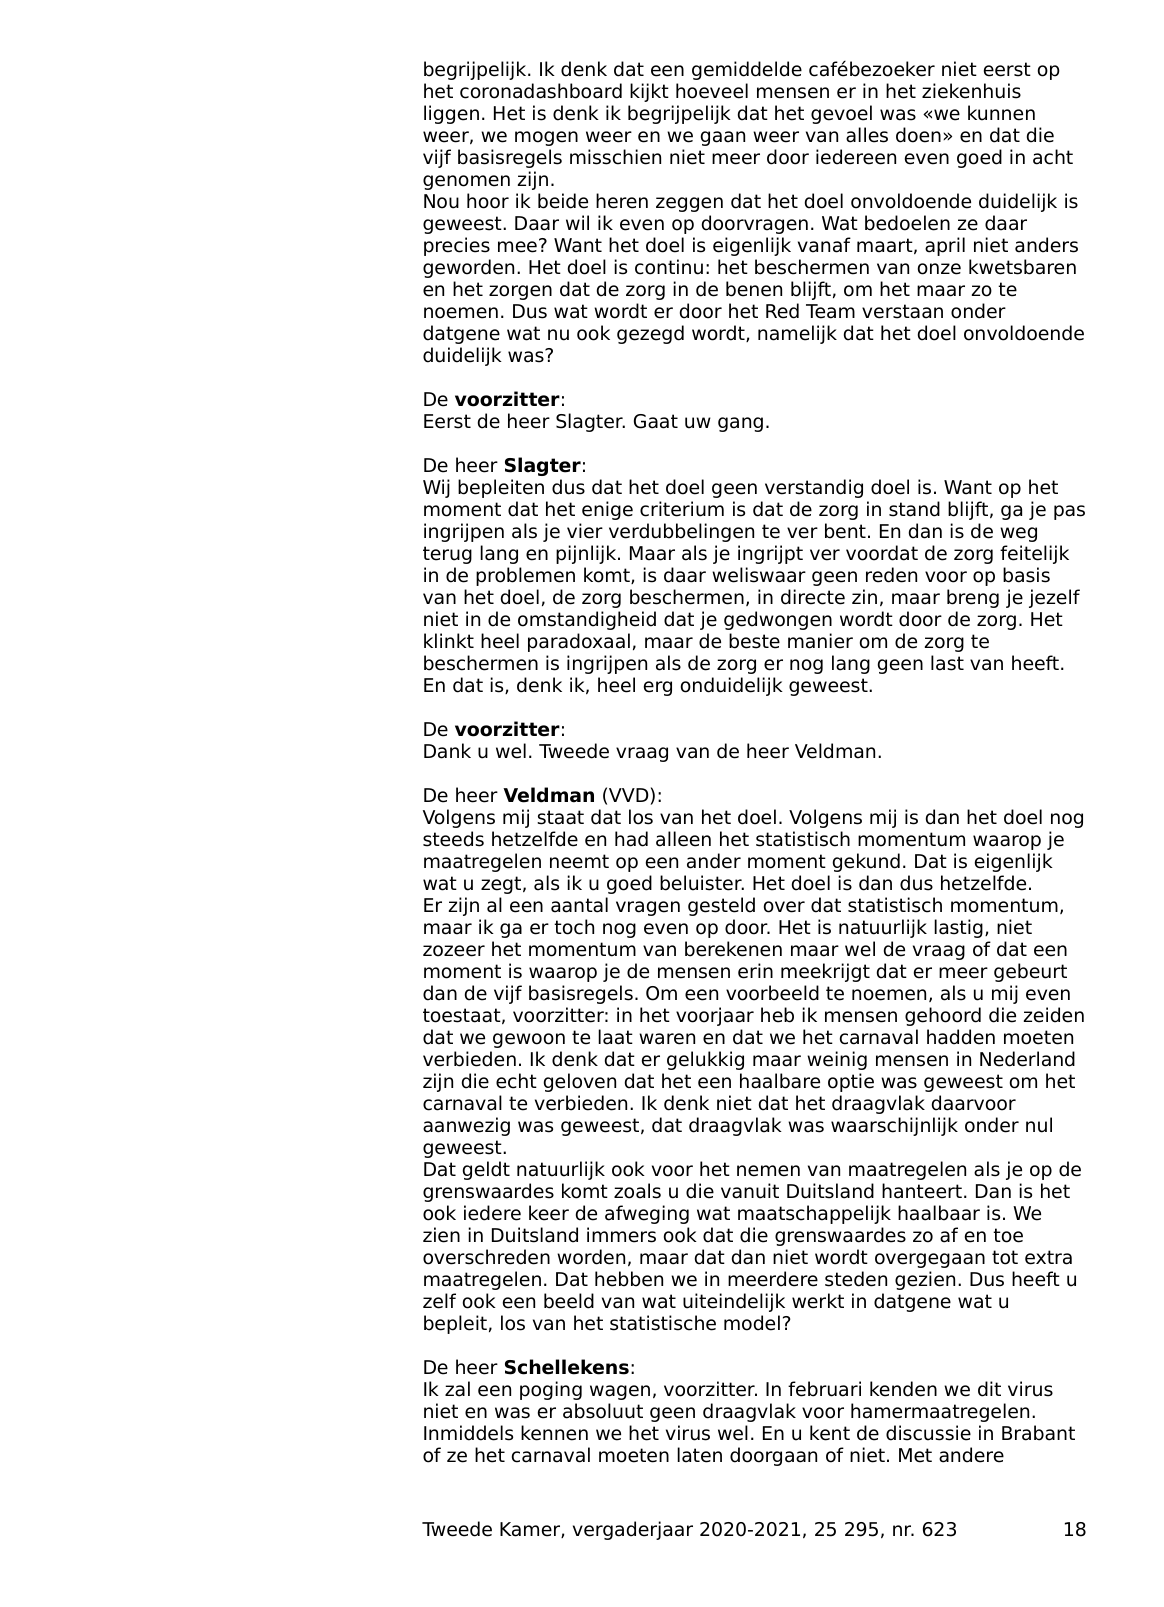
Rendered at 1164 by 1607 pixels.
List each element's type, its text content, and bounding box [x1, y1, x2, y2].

text Wij bepleiten dus dat het doel geen verstandig doel is. Want op het moment dat het enige criterium is dat de zorg in stand blijft, ga je pas ingrijpen als je vier verdubbelingen te ver bent. En dan is de weg terug lang en pijnlijk. Maar als je ingrijpt ver voordat de zorg feitelijk in de problemen komt, is daar weliswaar geen reden voor op basis van het doel, de zorg beschermen, in directe zin, maar breng je jezelf niet in de omstandigheid dat je gedwongen wordt door de zorg. Het klinkt heel paradoxaal, maar de beste manier om de zorg te beschermen is ingrijpen als de zorg er nog lang geen last van heeft. En dat is, denk ik, heel erg onduidelijk geweest. [422, 477, 1087, 697]
text De heer Veldman (VVD): [422, 785, 1087, 807]
text begrijpelijk. Ik denk dat een gemiddelde cafébezoeker niet eerst op het coronadashboard kijkt hoeveel mensen er in het ziekenhuis liggen. Het is denk ik begrijpelijk dat het gevoel was «we kunnen weer, we mogen weer en we gaan weer van alles doen» en dat die vijf basisregels misschien niet meer door iedereen even goed in acht genomen zijn. [422, 59, 1087, 191]
text De voorzitter: [422, 719, 1087, 741]
text Nou hoor ik beide heren zeggen dat het doel onvoldoende duidelijk is geweest. Daar wil ik even op doorvragen. Wat bedoelen ze daar precies mee? Want het doel is eigenlijk vanaf maart, april niet anders geworden. Het doel is continu: het beschermen van onze kwetsbaren en het zorgen dat de zorg in de benen blijft, om het maar zo te noemen. Dus wat wordt er door het Red Team verstaan onder datgene wat nu ook gezegd wordt, namelijk dat het doel onvoldoende duidelijk was? [422, 191, 1087, 367]
text Eerst de heer Slagter. Gaat uw gang. [422, 411, 1087, 433]
text De voorzitter: [422, 389, 1087, 411]
text Ik zal een poging wagen, voorzitter. In februari kenden we dit virus niet en was er absoluut geen draagvlak voor hamermaatregelen. Inmiddels kennen we het virus wel. En u kent de discussie in Brabant of ze het carnaval moeten laten doorgaan of niet. Met andere [422, 1379, 1087, 1467]
text Dat geldt natuurlijk ook voor het nemen van maatregelen als je op de grenswaardes komt zoals u die vanuit Duitsland hanteert. Dan is het ook iedere keer de afweging wat maatschappelijk haalbaar is. We zien in Duitsland immers ook dat die grenswaardes zo af en toe overschreden worden, maar dat dan niet wordt overgegaan tot extra maatregelen. Dat hebben we in meerdere steden gezien. Dus heeft u zelf ook een beeld van wat uiteindelijk werkt in datgene wat u bepleit, los van het statistische model? [422, 1159, 1087, 1335]
text Er zijn al een aantal vragen gesteld over dat statistisch momentum, maar ik ga er toch nog even op door. Het is natuurlijk lastig, niet zozeer het momentum van berekenen maar wel de vraag of dat een moment is waarop je de mensen erin meekrijgt dat er meer gebeurt dan de vijf basisregels. Om een voorbeeld te noemen, als u mij even toestaat, voorzitter: in het voorjaar heb ik mensen gehoord die zeiden dat we gewoon te laat waren en dat we het carnaval hadden moeten verbieden. Ik denk dat er gelukkig maar weinig mensen in Nederland zijn die echt geloven dat het een haalbare optie was geweest om het carnaval te verbieden. Ik denk niet dat het draagvlak daarvoor aanwezig was geweest, dat draagvlak was waarschijnlijk onder nul geweest. [422, 895, 1087, 1159]
text Dank u wel. Tweede vraag van de heer Veldman. [422, 741, 1087, 763]
text De heer Slagter: [422, 455, 1087, 477]
text De heer Schellekens: [422, 1357, 1087, 1379]
text Volgens mij staat dat los van het doel. Volgens mij is dan het doel nog steeds hetzelfde en had alleen het statistisch momentum waarop je maatregelen neemt op een ander moment gekund. Dat is eigenlijk wat u zegt, als ik u goed beluister. Het doel is dan dus hetzelfde. [422, 807, 1087, 895]
